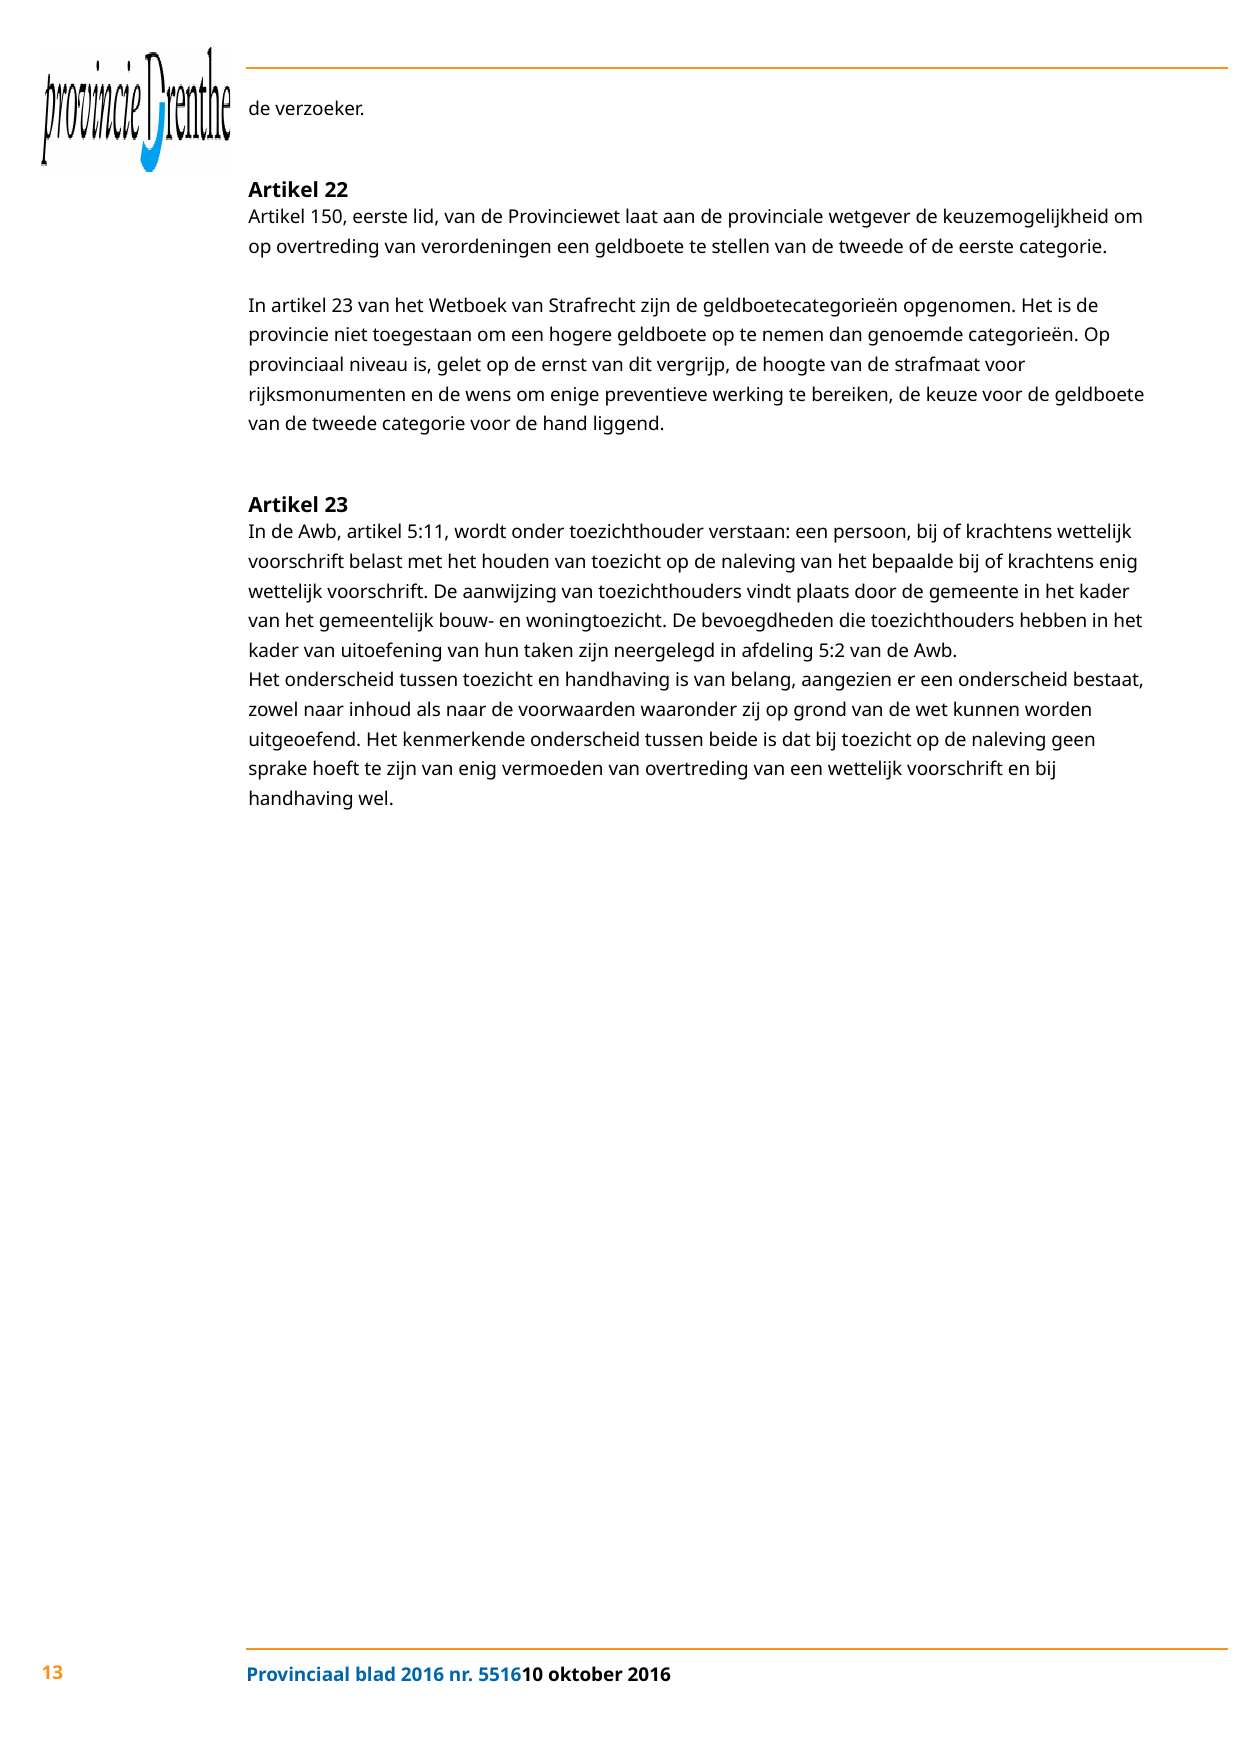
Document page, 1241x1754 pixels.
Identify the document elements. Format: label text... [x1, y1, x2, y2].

text In de Awb, artikel 5:11, wordt onder toezichthouder verstaan: een persoon, bij of krachtens wettelijk voorschrift belast met het houden van toezicht op de naleving van het bepaalde bij of krachtens enig wettelijk voorschrift. De aanwijzing van toezichthouders vindt plaats door de gemeente in het kader van het gemeentelijk bouw- en woningtoezicht. De bevoegdheden die toezichthouders hebben in het kader van uitoefening van hun taken zijn neergelegd in afdeling 5:2 van de Awb. [248, 519, 1152, 663]
text Artikel 23 [248, 490, 1152, 519]
text Het onderscheid tussen toezicht en handhaving is van belang, aangezien er een onderscheid bestaat, zowel naar inhoud als naar de voorwaarden waaronder zij op grond van de wet kunnen worden uitgeoefend. Het kenmerkende onderscheid tussen beide is dat bij toezicht op de naleving geen sprake hoeft te zijn van enig vermoeden van overtreding van een wettelijk voorschrift en bij handhaving wel. [248, 667, 1152, 811]
picture [41, 47, 231, 172]
text In artikel 23 van het Wetboek van Strafrecht zijn de geldboetecategorieën opgenomen. Het is de provincie niet toegestaan om een hogere geldboete op te nemen dan genoemde categorieën. Op provinciaal niveau is, gelet op de ernst van dit vergrijp, de hoogte van de strafmaat voor rijksmonumenten en de wens om enige preventieve werking te bereiken, de keuze voor de geldboete van de tweede categorie voor de hand liggend. [248, 292, 1152, 436]
text Artikel 150, eerste lid, van de Provinciewet laat aan de provinciale wetgever de keuzemogelijkheid om op overtreding van verordeningen een geldboete te stellen van de tweede of de eerste categorie. [248, 203, 1152, 258]
text de verzoeker. [248, 95, 1152, 121]
text Artikel 22 [248, 175, 1152, 203]
